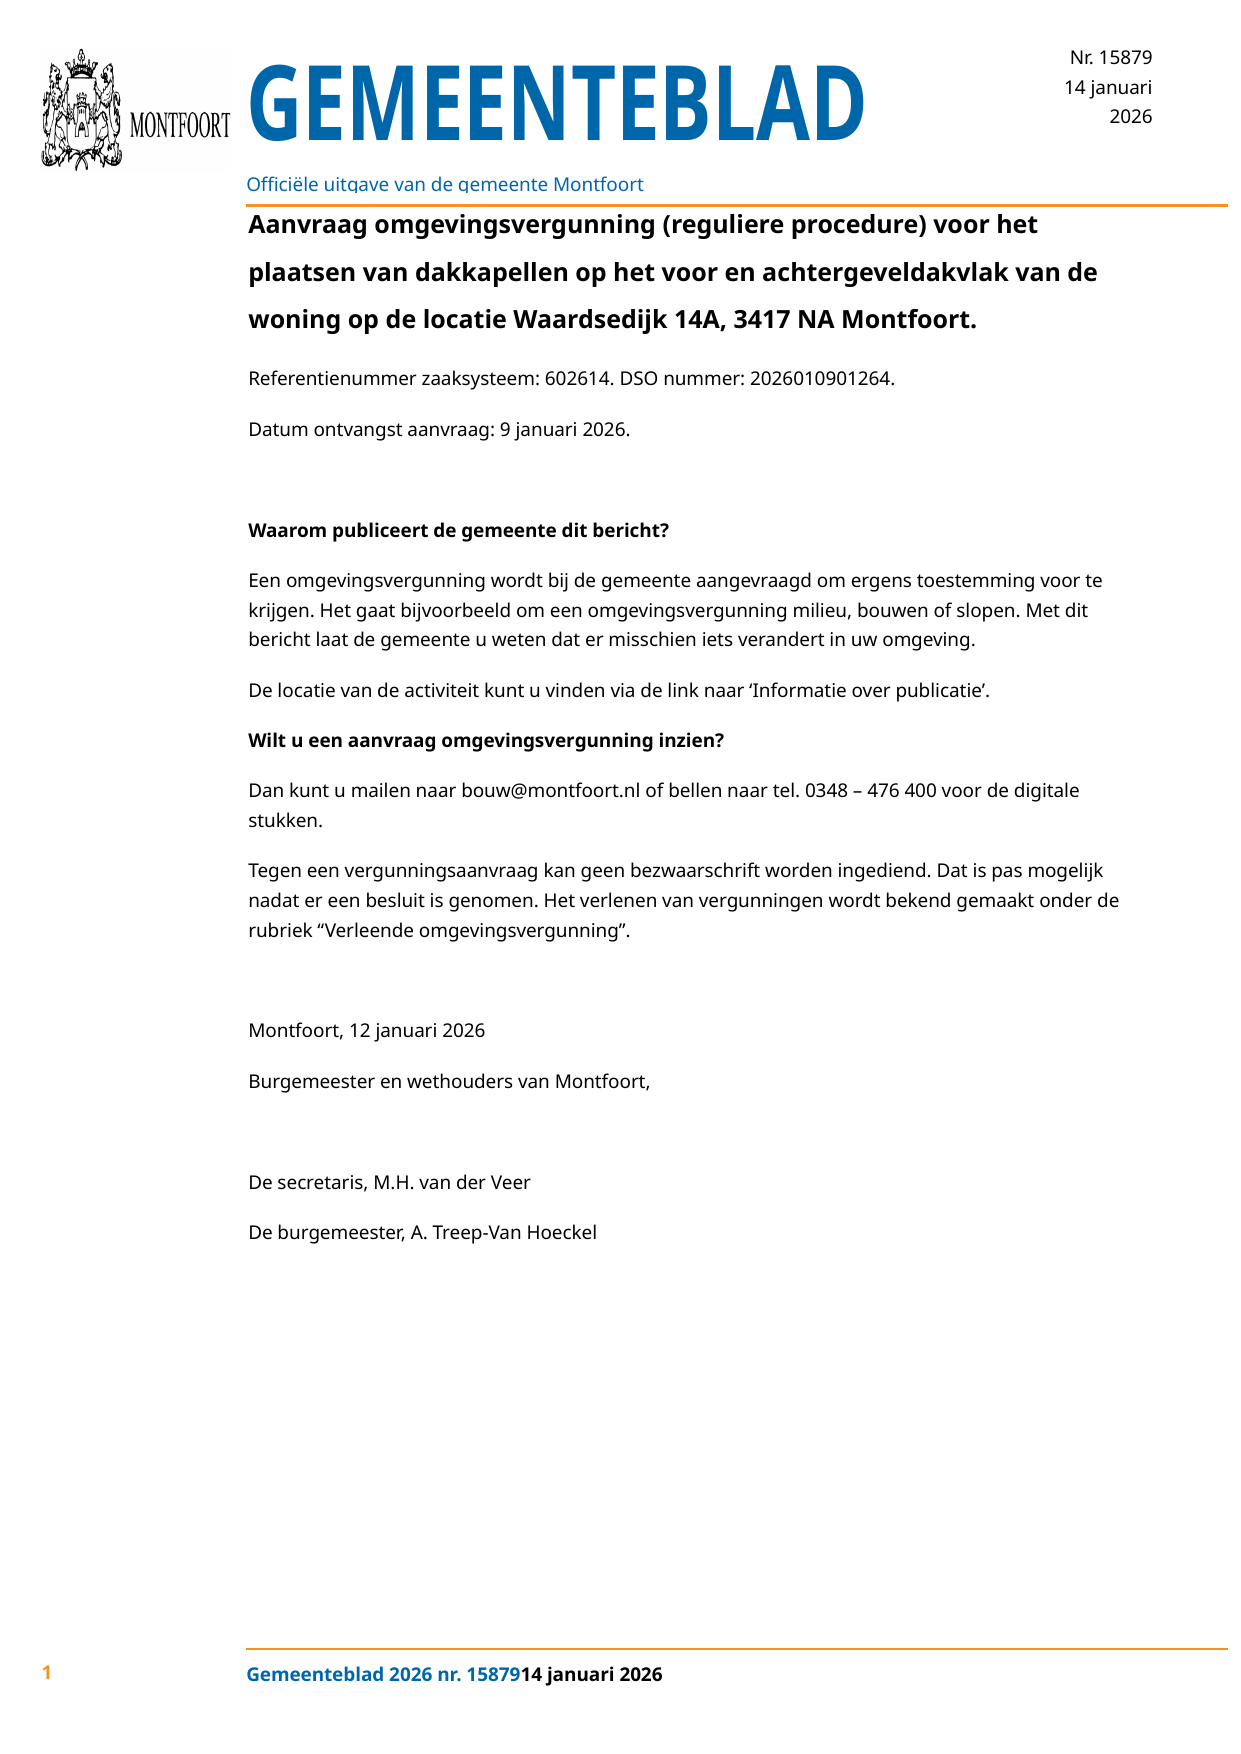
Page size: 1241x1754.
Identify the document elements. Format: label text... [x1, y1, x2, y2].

text Dan kunt u mailen naar bouw@montfoort.nl of bellen naar tel. 0348 – 476 400 voor de digitale stukken. [248, 778, 1152, 833]
picture [41, 47, 231, 172]
text Burgemeester en wethouders van Montfoort, [248, 1068, 1152, 1094]
text Tegen een vergunningsaanvraag kan geen bezwaarschrift worden ingediend. Dat is pas mogelijk nadat er een besluit is genomen. Het verlenen van vergunningen wordt bekend gemaakt onder de rubriek “Verleende omgevingsvergunning”. [248, 858, 1152, 942]
text Montfoort, 12 januari 2026 [248, 1018, 1152, 1043]
text De secretaris, M.H. van der Veer [248, 1169, 1152, 1194]
text Datum ontvangst aanvraag: 9 januari 2026. [248, 416, 1152, 442]
text Referentienummer zaaksysteem: 602614. DSO nummer: 2026010901264. [248, 366, 1152, 391]
text Wilt u een aanvraag omgevingsvergunning inzien? [248, 727, 1152, 753]
text Een omgevingsvergunning wordt bij de gemeente aangevraagd om ergens toestemming voor te krijgen. Het gaat bijvoorbeeld om een omgevingsvergunning milieu, bouwen of slopen. Met dit bericht laat de gemeente u weten dat er misschien iets verandert in uw omgeving. [248, 567, 1152, 652]
text De locatie van de activiteit kunt u vinden via de link naar ‘Informatie over publicatie’. [248, 677, 1152, 702]
text Waarom publiceert de gemeente dit bericht? [248, 517, 1152, 542]
text De burgemeester, A. Treep-Van Hoeckel [248, 1219, 1152, 1245]
text Aanvraag omgevingsvergunning (reguliere procedure) voor het plaatsen van dakkapellen op het voor en achtergeveldakvlak van de woning op de locatie Waardsedijk 14A, 3417 NA Montfoort. [248, 207, 1152, 336]
